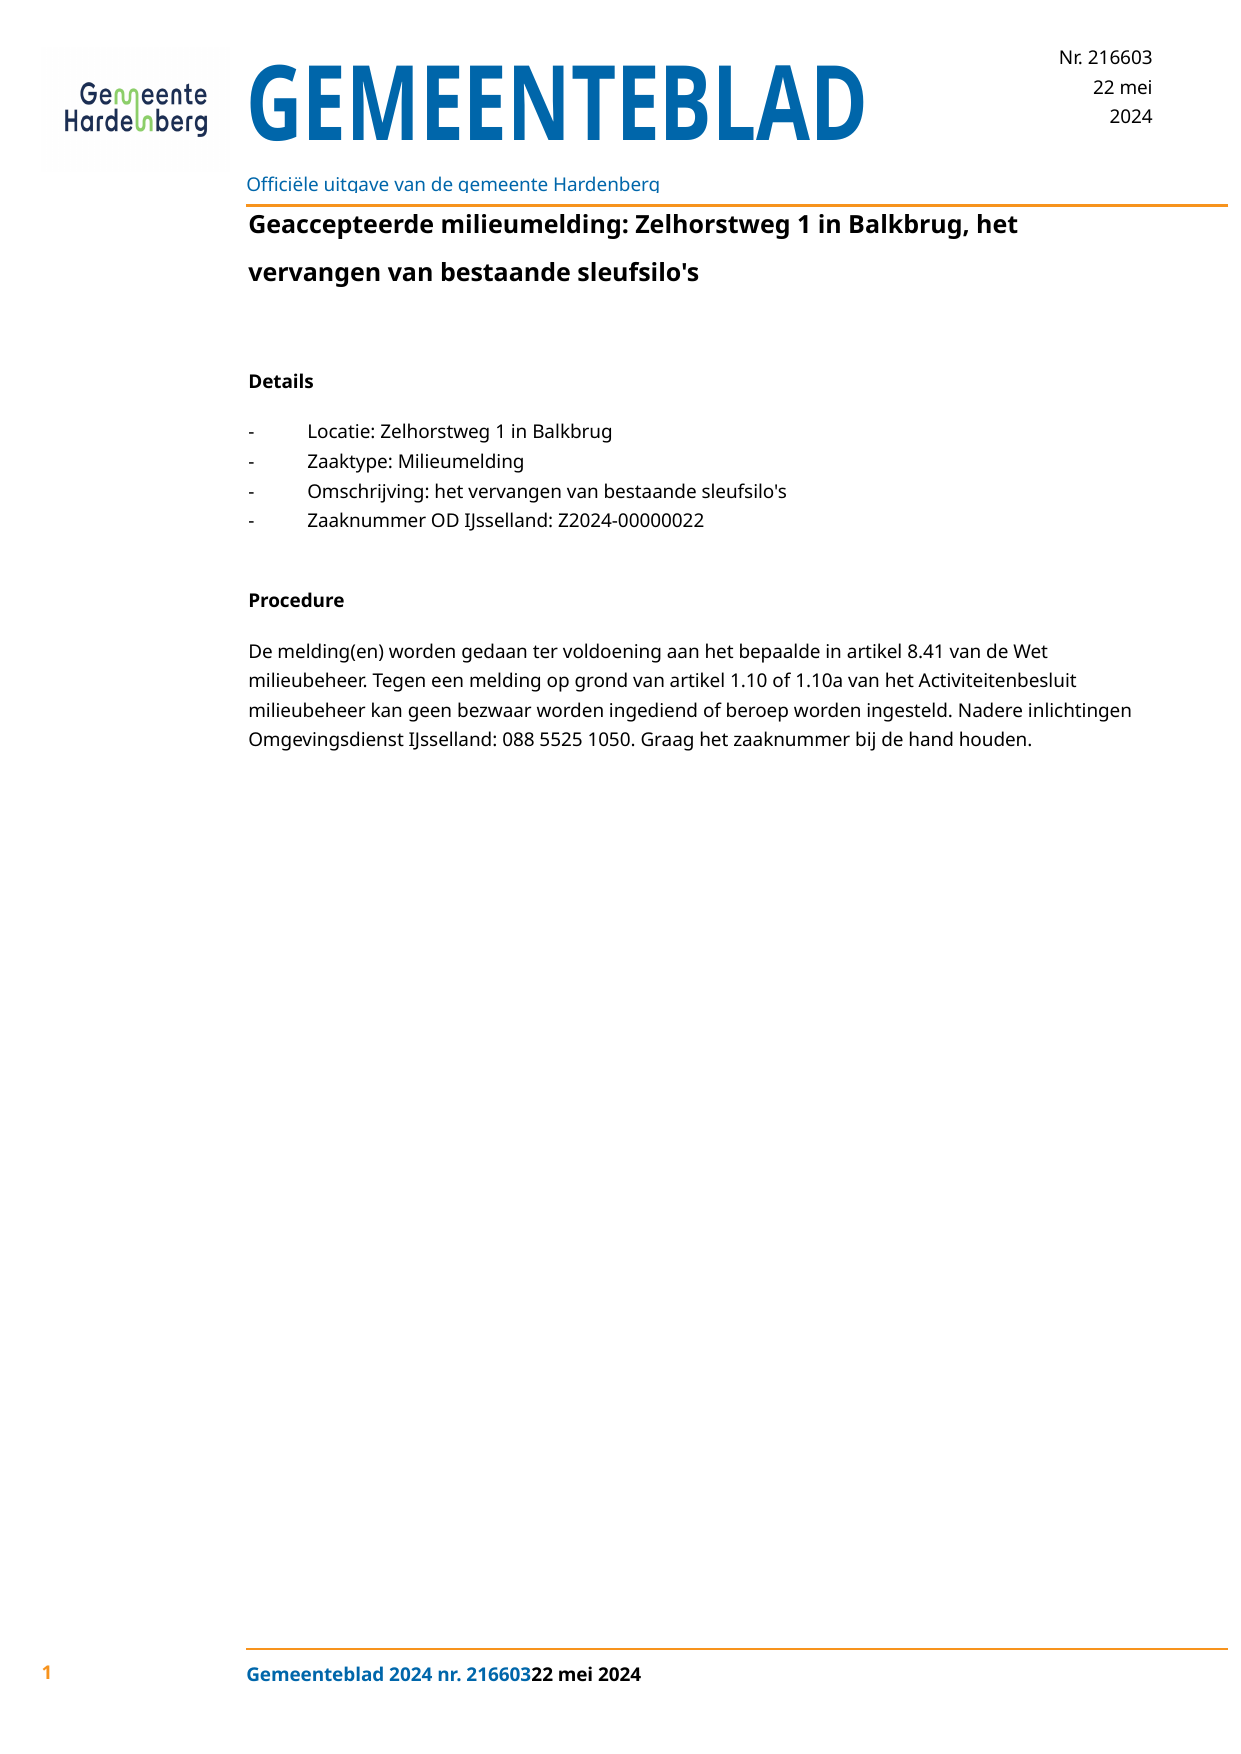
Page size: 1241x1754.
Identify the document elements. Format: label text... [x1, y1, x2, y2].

picture [41, 47, 231, 172]
list Zaaknummer OD IJsselland: Z2024-00000022 [248, 507, 1152, 533]
text De melding(en) worden gedaan ter voldoening aan het bepaalde in artikel 8.41 van de Wet milieubeheer. Tegen een melding op grond van artikel 1.10 of 1.10a van het Activiteitenbesluit milieubeheer kan geen bezwaar worden ingediend of beroep worden ingesteld. Nadere inlichtingen Omgevingsdienst IJsselland: 088 5525 1050. Graag het zaaknummer bij de hand houden. [248, 638, 1152, 752]
list Zaaktype: Milieumelding [248, 448, 1152, 474]
list Omschrijving: het vervangen van bestaande sleufsilo's [248, 478, 1152, 504]
text Procedure [248, 587, 1152, 613]
text Details [248, 368, 1152, 394]
list Locatie: Zelhorstweg 1 in Balkbrug [248, 419, 1152, 444]
text Geaccepteerde milieumelding: Zelhorstweg 1 in Balkbrug, het vervangen van bestaande sleufsilo's [248, 207, 1152, 288]
